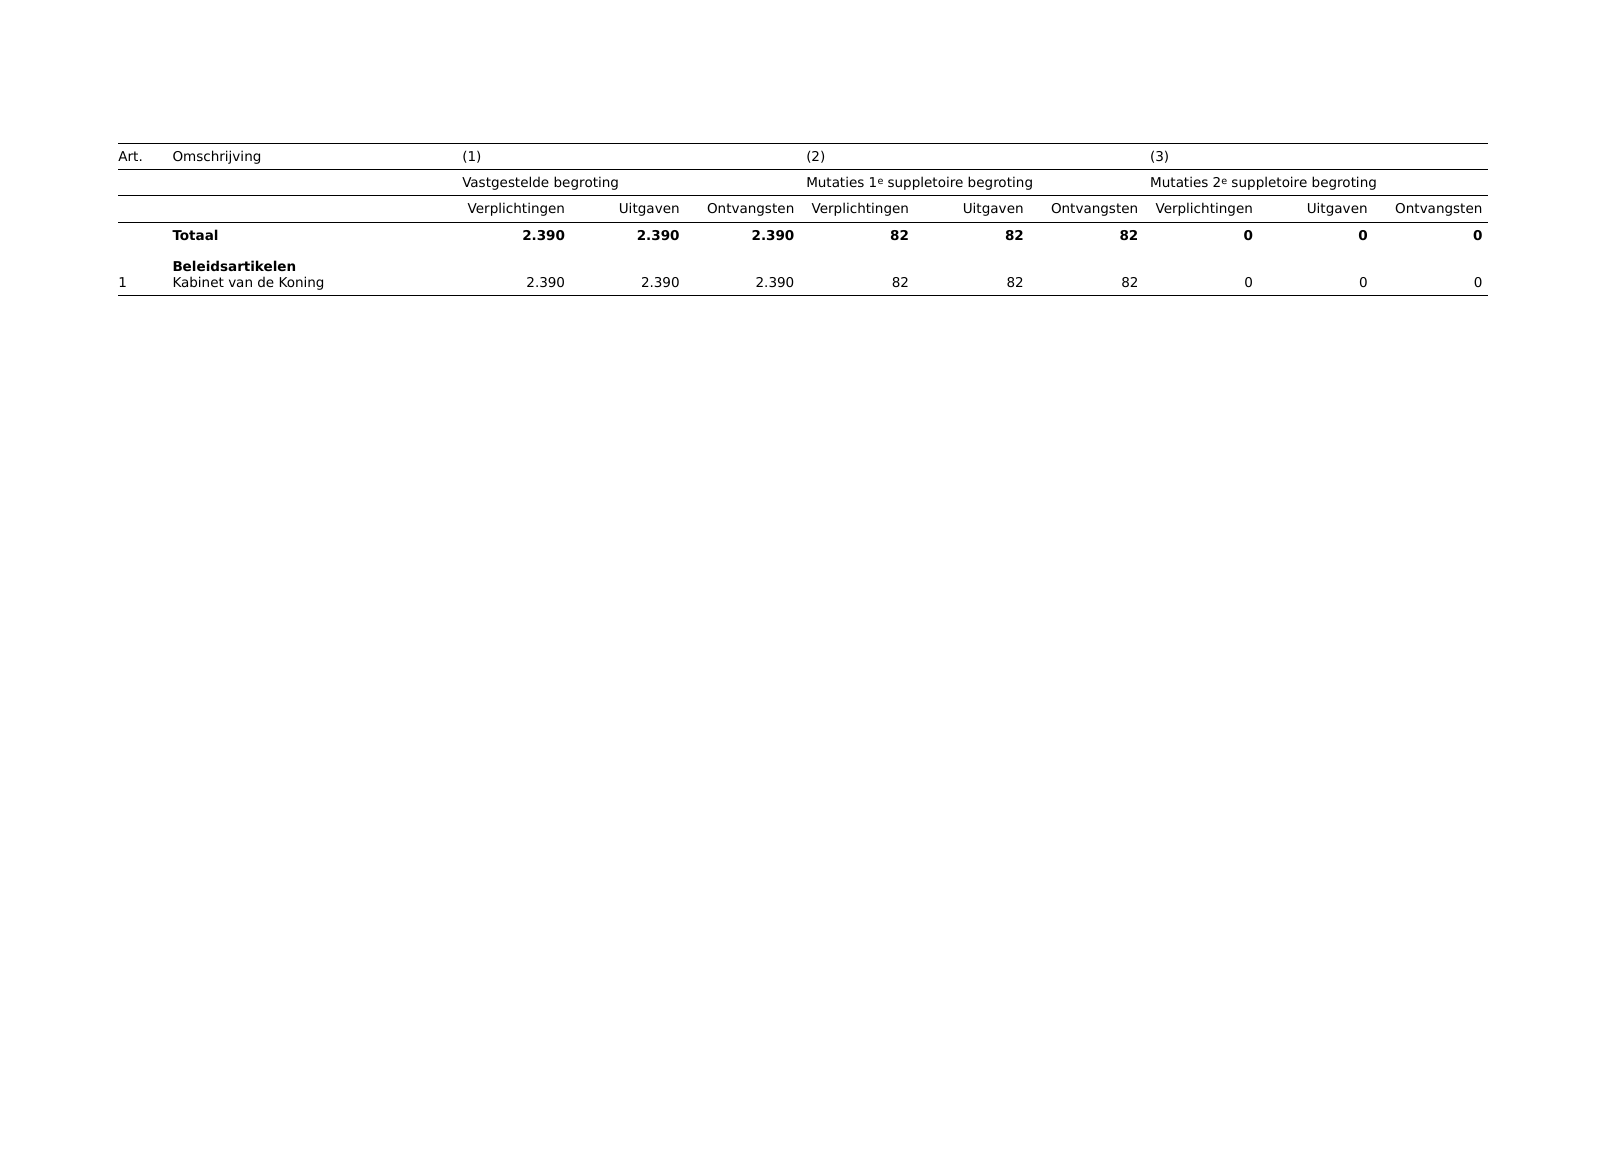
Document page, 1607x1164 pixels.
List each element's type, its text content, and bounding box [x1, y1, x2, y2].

table_cell Uitgaven [571, 196, 685, 222]
table_cell 1 [118, 275, 166, 295]
table_cell [1259, 259, 1373, 274]
table_cell 82 [1029, 223, 1144, 243]
table_cell [915, 259, 1029, 274]
table_cell 0 [1144, 223, 1259, 243]
table_cell [571, 259, 685, 274]
table_cell [1259, 243, 1373, 259]
table_cell [800, 259, 915, 274]
table_cell 0 [1259, 223, 1373, 243]
table_cell [1144, 243, 1259, 259]
table_cell [1373, 259, 1488, 274]
table_cell [1029, 243, 1144, 259]
table_cell [1373, 243, 1488, 259]
table_cell 0 [1259, 275, 1373, 295]
table_cell 0 [1373, 223, 1488, 243]
table_cell 2.390 [456, 223, 571, 243]
table_cell [166, 170, 456, 195]
table_cell [118, 196, 166, 222]
table_cell 2.390 [571, 275, 685, 295]
table_cell 2.390 [685, 223, 800, 243]
table_cell Totaal [166, 223, 456, 243]
table_cell [456, 243, 571, 259]
table_cell [800, 243, 915, 259]
table_cell Ontvangsten [685, 196, 800, 222]
table_cell Beleidsartikelen [166, 259, 456, 274]
table_cell [571, 243, 685, 259]
table_header (2) [800, 144, 1144, 169]
table_cell Verplichtingen [456, 196, 571, 222]
table_cell Mutaties 2e suppletoire begroting [1144, 170, 1488, 195]
table_cell [456, 259, 571, 274]
table_header Omschrijving [166, 144, 456, 169]
table_cell 82 [915, 223, 1029, 243]
table_cell [118, 259, 166, 274]
table_header Art. [118, 144, 166, 169]
table_cell Verplichtingen [1144, 196, 1259, 222]
table_cell [915, 243, 1029, 259]
table_cell 82 [800, 223, 915, 243]
table_cell Ontvangsten [1373, 196, 1488, 222]
table_cell 82 [915, 275, 1029, 295]
table_cell Uitgaven [1259, 196, 1373, 222]
table_cell 0 [1373, 275, 1488, 295]
table_cell Verplichtingen [800, 196, 915, 222]
table_cell 82 [800, 275, 915, 295]
table_cell 82 [1029, 275, 1144, 295]
table_cell 2.390 [685, 275, 800, 295]
table_cell Kabinet van de Koning [166, 275, 456, 295]
table_cell Ontvangsten [1029, 196, 1144, 222]
table_cell 2.390 [571, 223, 685, 243]
table_header (3) [1144, 144, 1488, 169]
table_cell 2.390 [456, 275, 571, 295]
table_cell [685, 243, 800, 259]
table_cell [1144, 259, 1259, 274]
table_cell [118, 170, 166, 195]
table_cell [685, 259, 800, 274]
table_cell [118, 243, 166, 259]
table_header (1) [456, 144, 800, 169]
table_cell Mutaties 1e suppletoire begroting [800, 170, 1144, 195]
table_cell [166, 243, 456, 259]
table_cell [1029, 259, 1144, 274]
table_cell 0 [1144, 275, 1259, 295]
table_cell [166, 196, 456, 222]
table_cell Vastgestelde begroting [456, 170, 800, 195]
table_cell [118, 223, 166, 243]
table_cell Uitgaven [915, 196, 1029, 222]
